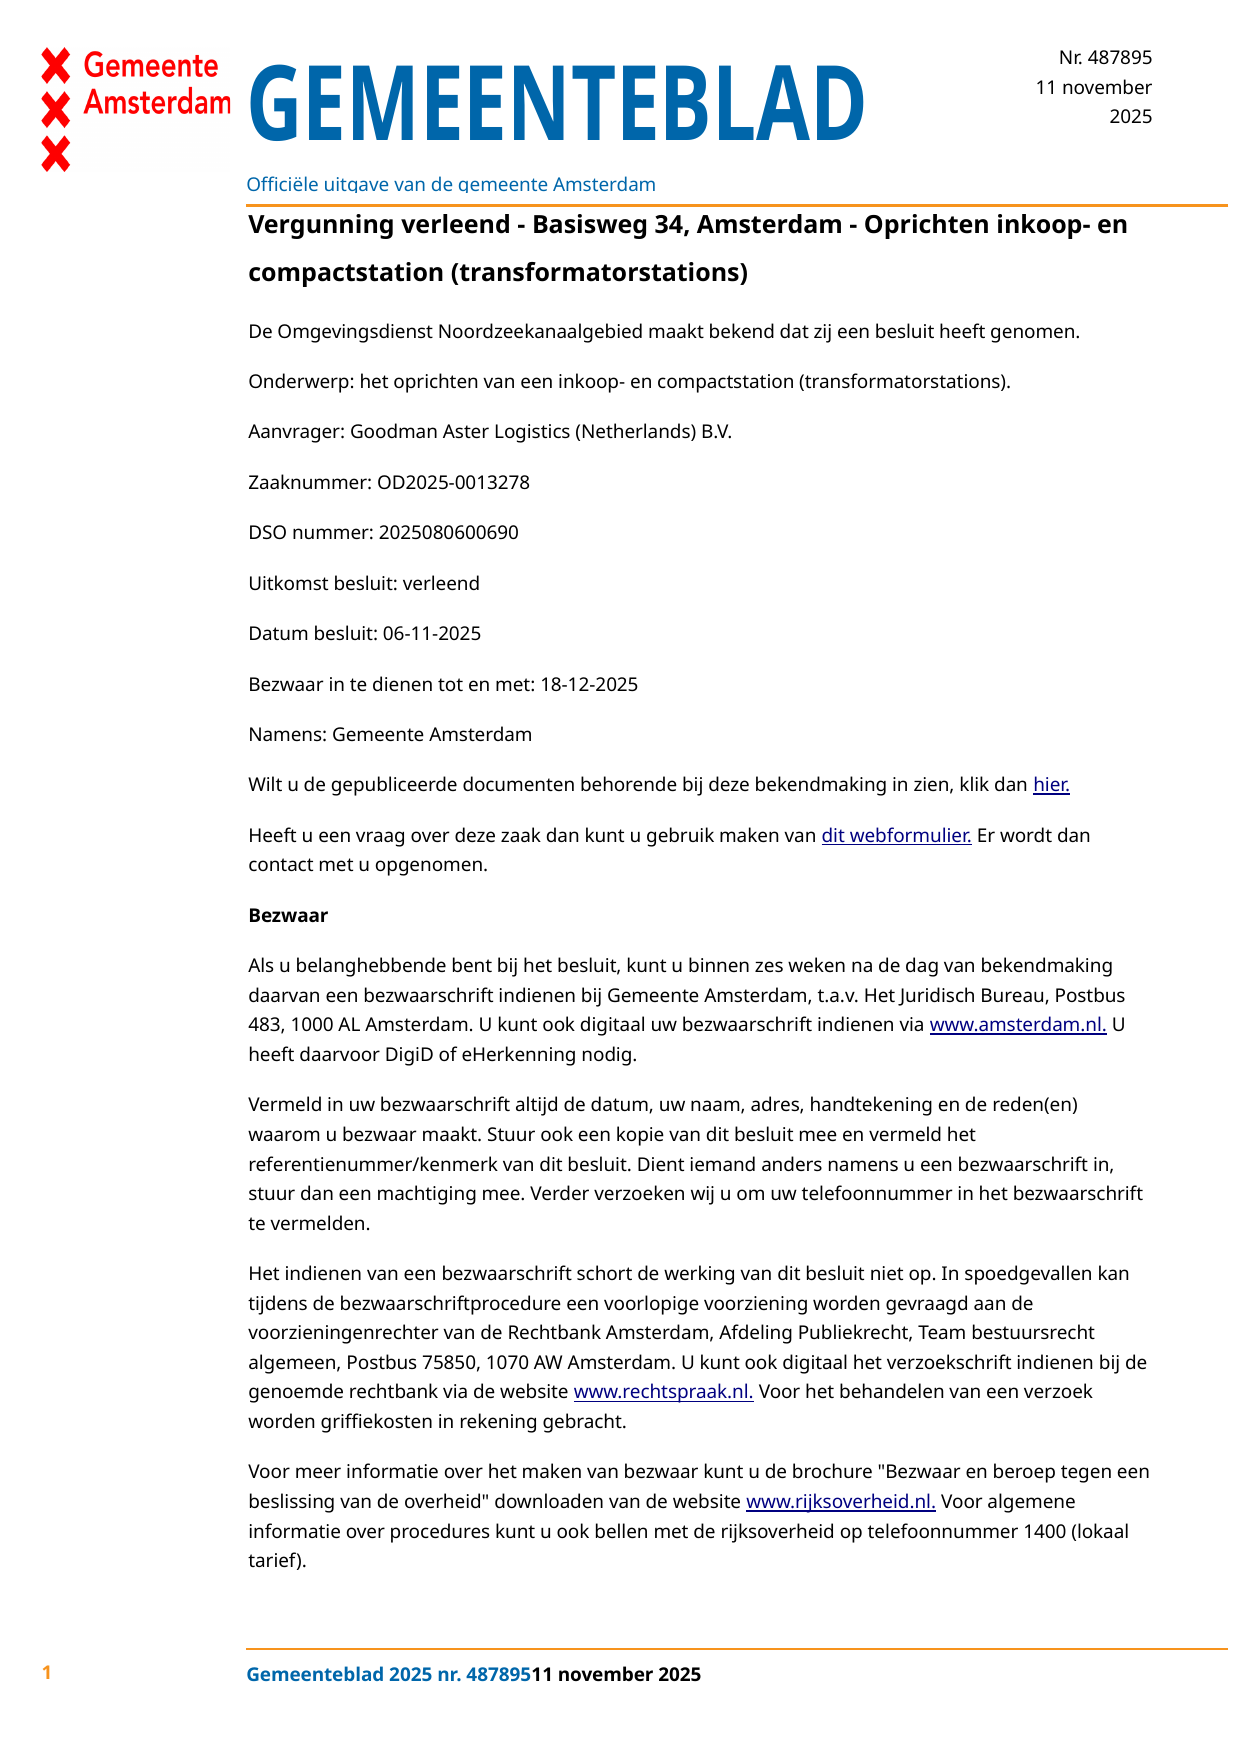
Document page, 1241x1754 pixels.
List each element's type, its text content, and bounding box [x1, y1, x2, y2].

text Het indienen van een bezwaarschrift schort de werking van dit besluit niet op. In spoedgevallen kan tijdens de bezwaarschriftprocedure een voorlopige voorziening worden gevraagd aan de voorzieningenrechter van de Rechtbank Amsterdam, Afdeling Publiekrecht, Team bestuursrecht algemeen, Postbus 75850, 1070 AW Amsterdam. U kunt ook digitaal het verzoekschrift indienen bij de genoemde rechtbank via de website www.rechtspraak.nl. Voor het behandelen van een verzoek worden griffiekosten in rekening gebracht. [248, 1260, 1152, 1434]
text Bezwaar [248, 902, 1152, 928]
text Namens: Gemeente Amsterdam [248, 721, 1152, 747]
text Wilt u de gepubliceerde documenten behorende bij deze bekendmaking in zien, klik dan hier. [248, 772, 1152, 797]
text De Omgevingsdienst Noordzeekanaalgebied maakt bekend dat zij een besluit heeft genomen. [248, 318, 1152, 344]
text Zaaknummer: OD2025-0013278 [248, 469, 1152, 495]
text Bezwaar in te dienen tot en met: 18-12-2025 [248, 671, 1152, 697]
text Onderwerp: het oprichten van een inkoop- en compactstation (transformatorstations). [248, 368, 1152, 394]
text Als u belanghebbende bent bij het besluit, kunt u binnen zes weken na de dag van bekendmaking daarvan een bezwaarschrift indienen bij Gemeente Amsterdam, t.a.v. Het Juridisch Bureau, Postbus 483, 1000 AL Amsterdam. U kunt ook digitaal uw bezwaarschrift indienen via www.amsterdam.nl. U heeft daarvoor DigiD of eHerkenning nodig. [248, 952, 1152, 1067]
picture [41, 47, 231, 172]
text DSO nummer: 2025080600690 [248, 519, 1152, 545]
text Uitkomst besluit: verleend [248, 570, 1152, 596]
text Vergunning verleend - Basisweg 34, Amsterdam - Oprichten inkoop- en compactstation (transformatorstations) [248, 207, 1152, 288]
text Datum besluit: 06-11-2025 [248, 620, 1152, 646]
text Voor meer informatie over het maken van bezwaar kunt u de brochure "Bezwaar en beroep tegen een beslissing van de overheid" downloaden van de website www.rijksoverheid.nl. Voor algemene informatie over procedures kunt u ook bellen met de rijksoverheid op telefoonnummer 1400 (lokaal tarief). [248, 1459, 1152, 1573]
text Heeft u een vraag over deze zaak dan kunt u gebruik maken van dit webformulier. Er wordt dan contact met u opgenomen. [248, 822, 1152, 877]
text Aanvrager: Goodman Aster Logistics (Netherlands) B.V. [248, 419, 1152, 444]
text Vermeld in uw bezwaarschrift altijd de datum, uw naam, adres, handtekening en de reden(en) waarom u bezwaar maakt. Stuur ook een kopie van dit besluit mee en vermeld het referentienummer/kenmerk van dit besluit. Dient iemand anders namens u een bezwaarschrift in, stuur dan een machtiging mee. Verder verzoeken wij u om uw telefoonnummer in het bezwaarschrift te vermelden. [248, 1092, 1152, 1236]
